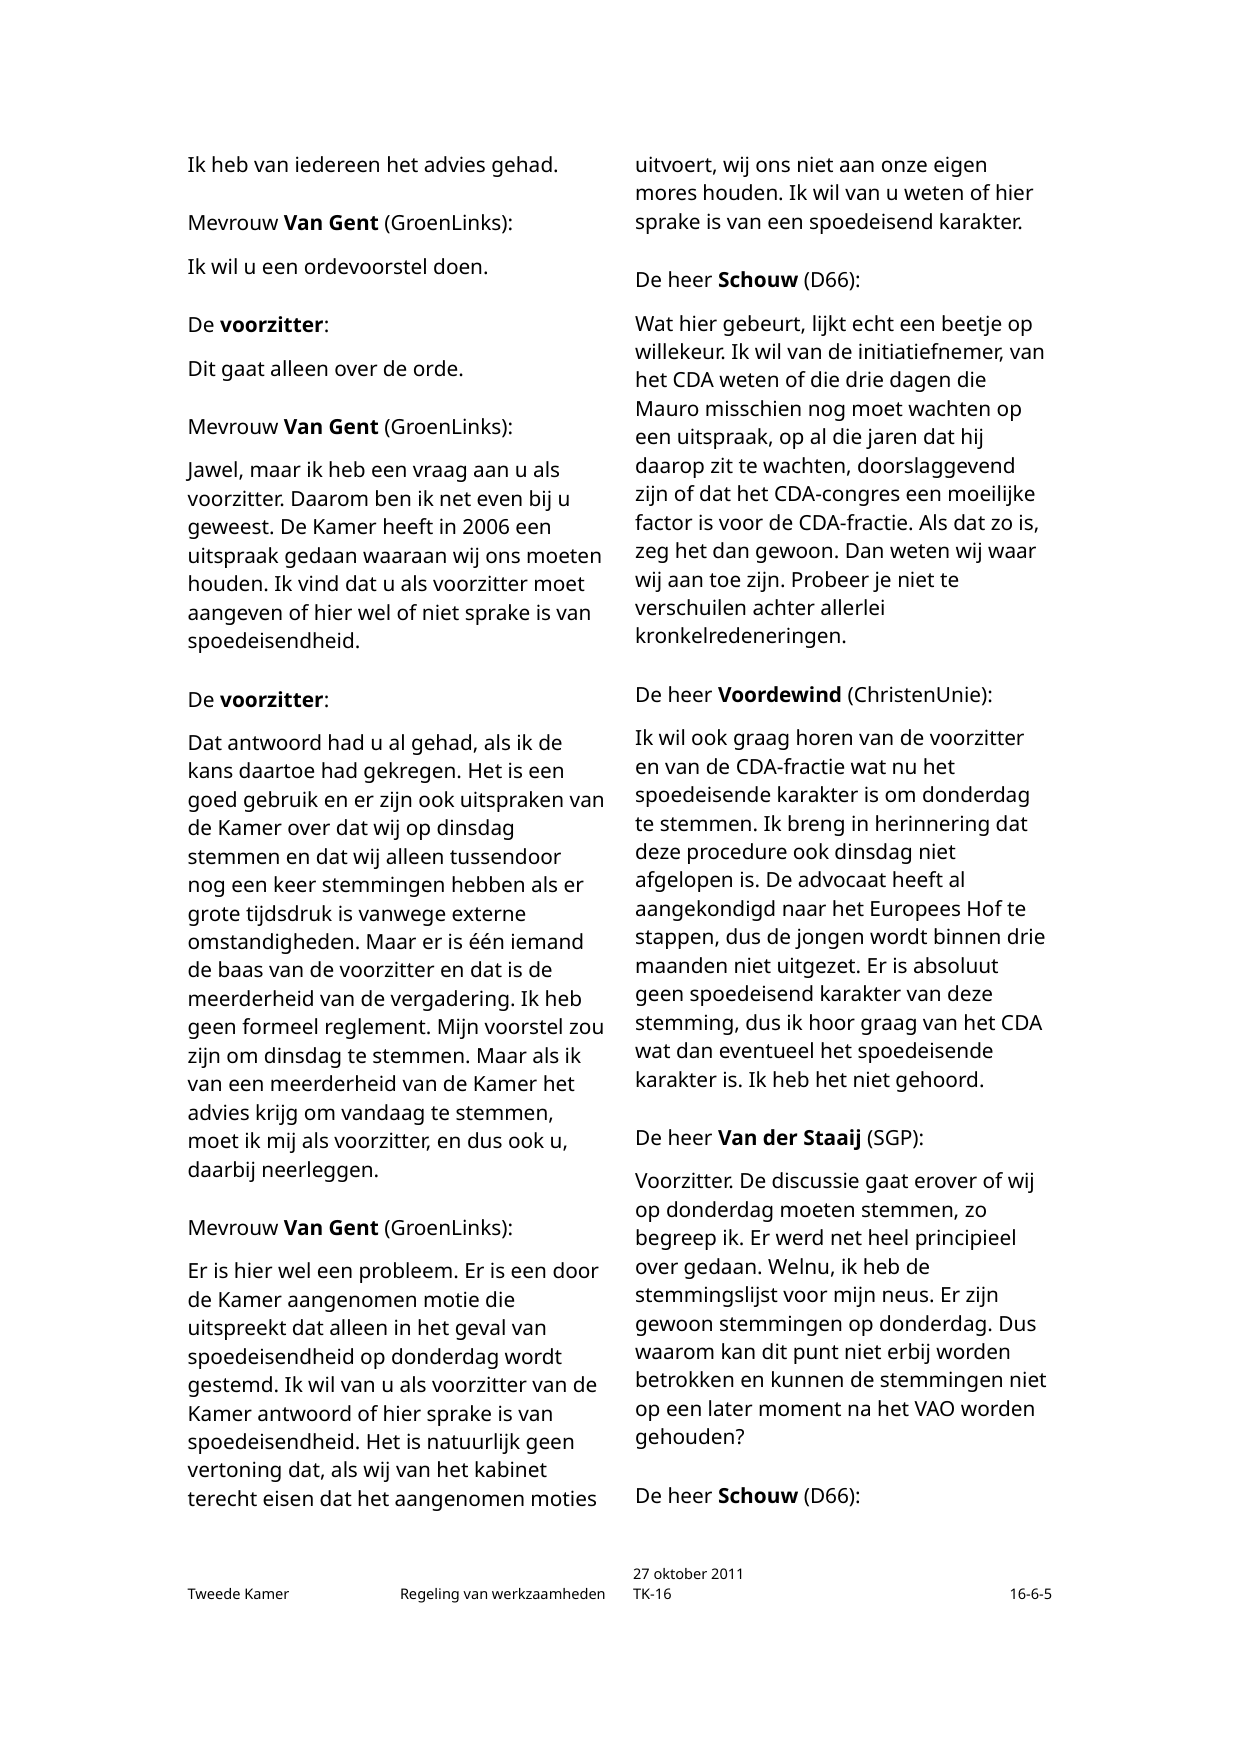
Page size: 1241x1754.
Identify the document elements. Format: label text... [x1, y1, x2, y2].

text Dat antwoord had u al gehad, als ik de kans daartoe had gekregen. Het is een goed gebruik en er zijn ook uitspraken van de Kamer over dat wij op dinsdag stemmen en dat wij alleen tussendoor nog een keer stemmingen hebben als er grote tijdsdruk is vanwege externe omstandigheden. Maar er is één iemand de baas van de voorzitter en dat is de meerderheid van de vergadering. Ik heb geen formeel reglement. Mijn voorstel zou zijn om dinsdag te stemmen. Maar als ik van een meerderheid van de Kamer het advies krijg om vandaag te stemmen, moet ik mij als voorzitter, en dus ook u, daarbij neerleggen. [187, 728, 605, 1183]
text De heer Voordewind (ChristenUnie): [635, 680, 1053, 708]
text Wat hier gebeurt, lijkt echt een beetje op willekeur. Ik wil van de initiatiefnemer, van het CDA weten of die drie dagen die Mauro misschien nog moet wachten op een uitspraak, op al die jaren dat hij daarop zit te wachten, doorslaggevend zijn of dat het CDA-congres een moeilijke factor is voor de CDA-fractie. Als dat zo is, zeg het dan gewoon. Dan weten wij waar wij aan toe zijn. Probeer je niet te verschuilen achter allerlei kronkelredeneringen. [635, 309, 1053, 650]
text De heer Schouw (D66): [635, 265, 1053, 294]
text Er is hier wel een probleem. Er is een door de Kamer aangenomen motie die uitspreekt dat alleen in het geval van spoedeisendheid op donderdag wordt gestemd. Ik wil van u als voorzitter van de Kamer antwoord of hier sprake is van spoedeisendheid. Het is natuurlijk geen vertoning dat, als wij van het kabinet terecht eisen dat het aangenomen moties [187, 1257, 605, 1512]
text De heer Schouw (D66): [635, 1481, 1053, 1509]
text Ik heb van iedereen het advies gehad. [187, 150, 605, 178]
text De voorzitter: [187, 685, 605, 713]
text De voorzitter: [187, 310, 605, 339]
text De heer Van der Staaij (SGP): [635, 1123, 1053, 1152]
text Dit gaat alleen over de orde. [187, 354, 605, 382]
text Jawel, maar ik heb een vraag aan u als voorzitter. Daarom ben ik net even bij u geweest. De Kamer heeft in 2006 een uitspraak gedaan waaraan wij ons moeten houden. Ik vind dat u als voorzitter moet aangeven of hier wel of niet sprake is van spoedeisendheid. [187, 456, 605, 655]
text uitvoert, wij ons niet aan onze eigen mores houden. Ik wil van u weten of hier sprake is van een spoedeisend karakter. [635, 150, 1053, 235]
text Ik wil u een ordevoorstel doen. [187, 252, 605, 280]
text Mevrouw Van Gent (GroenLinks): [187, 1213, 605, 1242]
text Voorzitter. De discussie gaat erover of wij op donderdag moeten stemmen, zo begreep ik. Er werd net heel principieel over gedaan. Welnu, ik heb de stemmingslijst voor mijn neus. Er zijn gewoon stemmingen op donderdag. Dus waarom kan dit punt niet erbij worden betrokken en kunnen de stemmingen niet op een later moment na het VAO worden gehouden? [635, 1167, 1053, 1451]
text Mevrouw Van Gent (GroenLinks): [187, 208, 605, 237]
text Ik wil ook graag horen van de voorzitter en van de CDA-fractie wat nu het spoedeisende karakter is om donderdag te stemmen. Ik breng in herinnering dat deze procedure ook dinsdag niet afgelopen is. De advocaat heeft al aangekondigd naar het Europees Hof te stappen, dus de jongen wordt binnen drie maanden niet uitgezet. Er is absoluut geen spoedeisend karakter van deze stemming, dus ik hoor graag van het CDA wat dan eventueel het spoedeisende karakter is. Ik heb het niet gehoord. [635, 723, 1053, 1093]
text Mevrouw Van Gent (GroenLinks): [187, 412, 605, 441]
